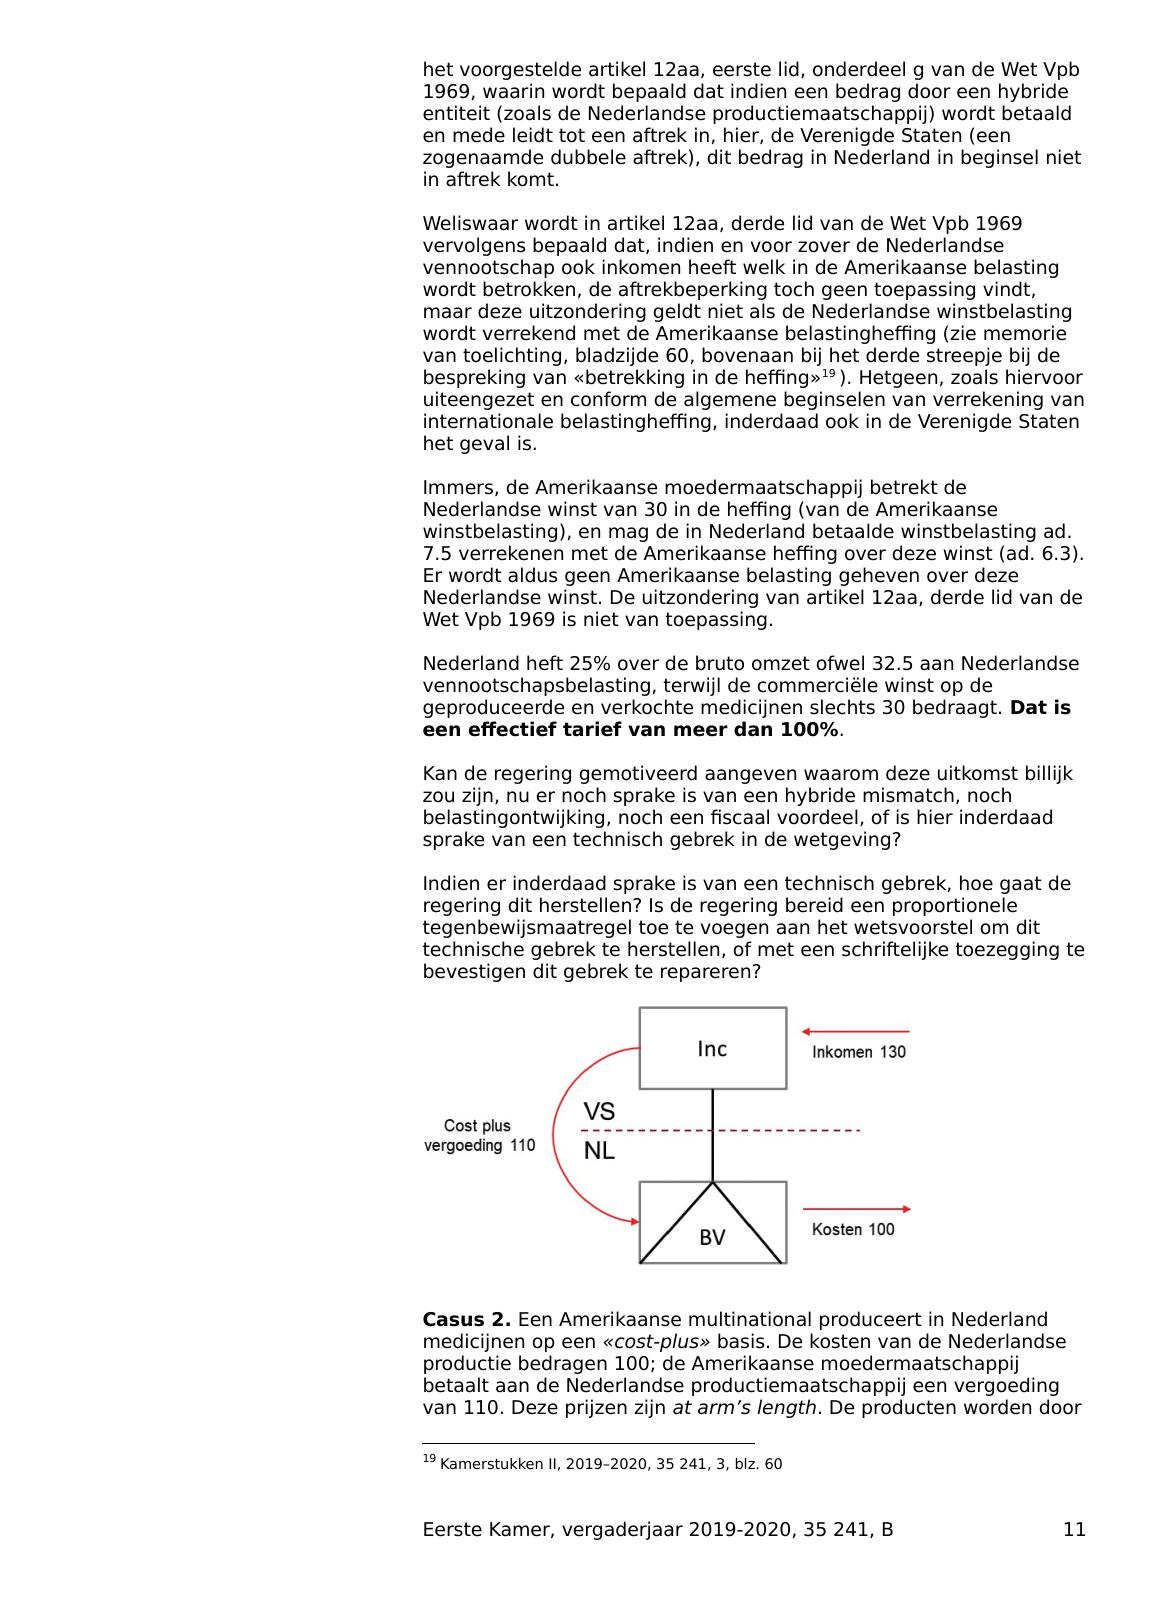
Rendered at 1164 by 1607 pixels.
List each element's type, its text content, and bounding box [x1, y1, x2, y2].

text Weliswaar wordt in artikel 12aa, derde lid van de Wet Vpb 1969 vervolgens bepaald dat, indien en voor zover de Nederlandse vennootschap ook inkomen heeft welk in de Amerikaanse belasting wordt betrokken, de aftrekbeperking toch geen toepassing vindt, maar deze uitzondering geldt niet als de Nederlandse winstbelasting wordt verrekend met de Amerikaanse belastingheffing (zie memorie van toelichting, bladzijde 60, bovenaan bij het derde streepje bij de bespreking van «betrekking in de heffing»). Hetgeen, zoals hiervoor uiteengezet en conform de algemene beginselen van verrekening van internationale belastingheffing, inderdaad ook in de Verenigde Staten het geval is. [422, 213, 1087, 455]
text Kan de regering gemotiveerd aangeven waarom deze uitkomst billijk zou zijn, nu er noch sprake is van een hybride mismatch, noch belastingontwijking, noch een fiscaal voordeel, of is hier inderdaad sprake van een technisch gebrek in de wetgeving? [422, 763, 1087, 851]
text Indien er inderdaad sprake is van een technisch gebrek, hoe gaat de regering dit herstellen? Is de regering bereid een proportionele tegenbewijsmaatregel toe te voegen aan het wetsvoorstel om dit technische gebrek te herstellen, of met een schriftelijke toezegging te bevestigen dit gebrek te repareren? [422, 873, 1087, 983]
text Kamerstukken II, 2019–2020, 35 241, 3, blz. 60 [422, 1452, 1087, 1474]
text Nederland heft 25% over de bruto omzet ofwel 32.5 aan Nederlandse vennootschapsbelasting, terwijl de commerciële winst op de geproduceerde en verkochte medicijnen slechts 30 bedraagt. Dat is een effectief tarief van meer dan 100%. [422, 653, 1087, 741]
text Immers, de Amerikaanse moedermaatschappij betrekt de Nederlandse winst van 30 in de heffing (van de Amerikaanse winstbelasting), en mag de in Nederland betaalde winstbelasting ad. 7.5 verrekenen met de Amerikaanse heffing over deze winst (ad. 6.3). Er wordt aldus geen Amerikaanse belasting geheven over deze Nederlandse winst. De uitzondering van artikel 12aa, derde lid van de Wet Vpb 1969 is niet van toepassing. [422, 477, 1087, 631]
picture [422, 1005, 913, 1266]
text het voorgestelde artikel 12aa, eerste lid, onderdeel g van de Wet Vpb 1969, waarin wordt bepaald dat indien een bedrag door een hybride entiteit (zoals de Nederlandse productiemaatschappij) wordt betaald en mede leidt tot een aftrek in, hier, de Verenigde Staten (een zogenaamde dubbele aftrek), dit bedrag in Nederland in beginsel niet in aftrek komt. [422, 59, 1087, 191]
text Casus 2. Een Amerikaanse multinational produceert in Nederland medicijnen op een «cost-plus» basis. De kosten van de Nederlandse productie bedragen 100; de Amerikaanse moedermaatschappij betaalt aan de Nederlandse productiemaatschappij een vergoeding van 110. Deze prijzen zijn at arm’s length. De producten worden door [422, 1309, 1087, 1419]
